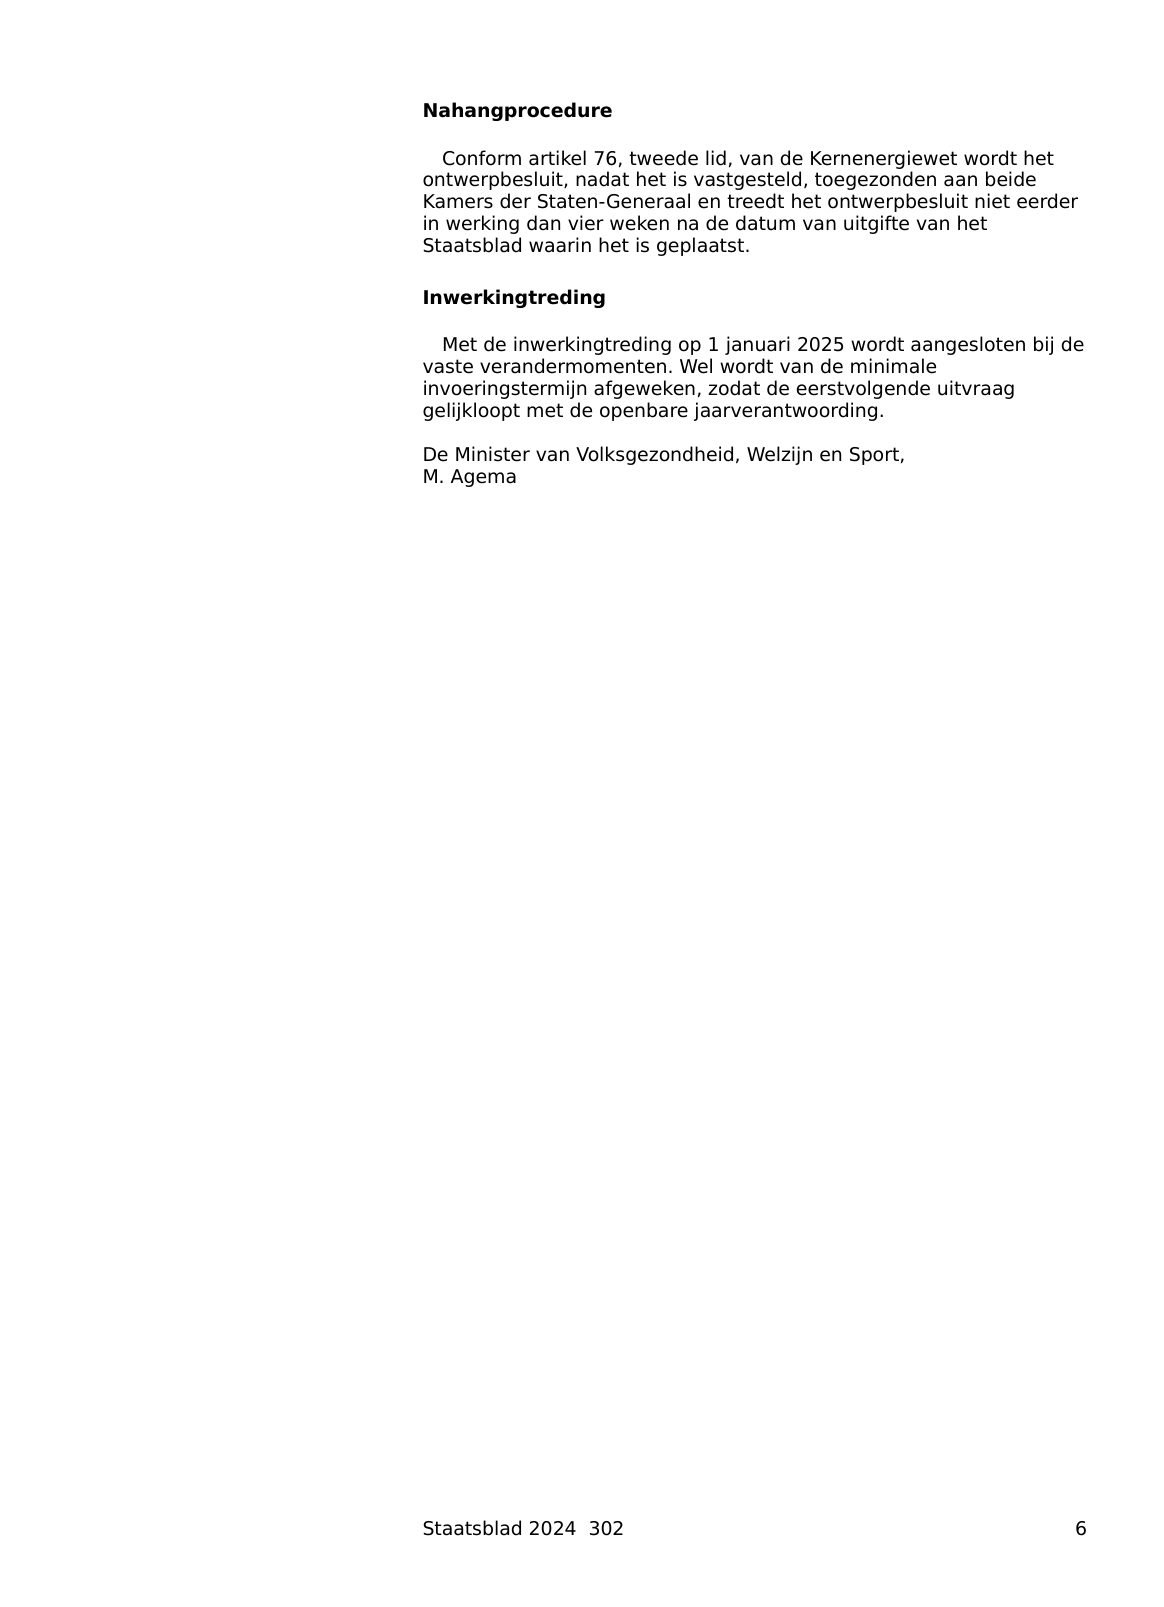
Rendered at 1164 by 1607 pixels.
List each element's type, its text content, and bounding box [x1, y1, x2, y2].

subtitle Inwerkingtreding [422, 287, 1087, 309]
text Met de inwerkingtreding op 1 januari 2025 wordt aangesloten bij de vaste verandermomenten. Wel wordt van de minimale invoeringstermijn afgeweken, zodat de eerstvolgende uitvraag gelijkloopt met de openbare jaarverantwoording. [422, 334, 1087, 422]
text De Minister van Volksgezondheid, Welzijn en Sport, M. Agema [422, 444, 1087, 488]
text Conform artikel 76, tweede lid, van de Kernenergiewet wordt het ontwerpbesluit, nadat het is vastgesteld, toegezonden aan beide Kamers der Staten-Generaal en treedt het ontwerpbesluit niet eerder in werking dan vier weken na de datum van uitgifte van het Staatsblad waarin het is geplaatst. [422, 147, 1087, 257]
subtitle Nahangprocedure [422, 100, 1087, 122]
